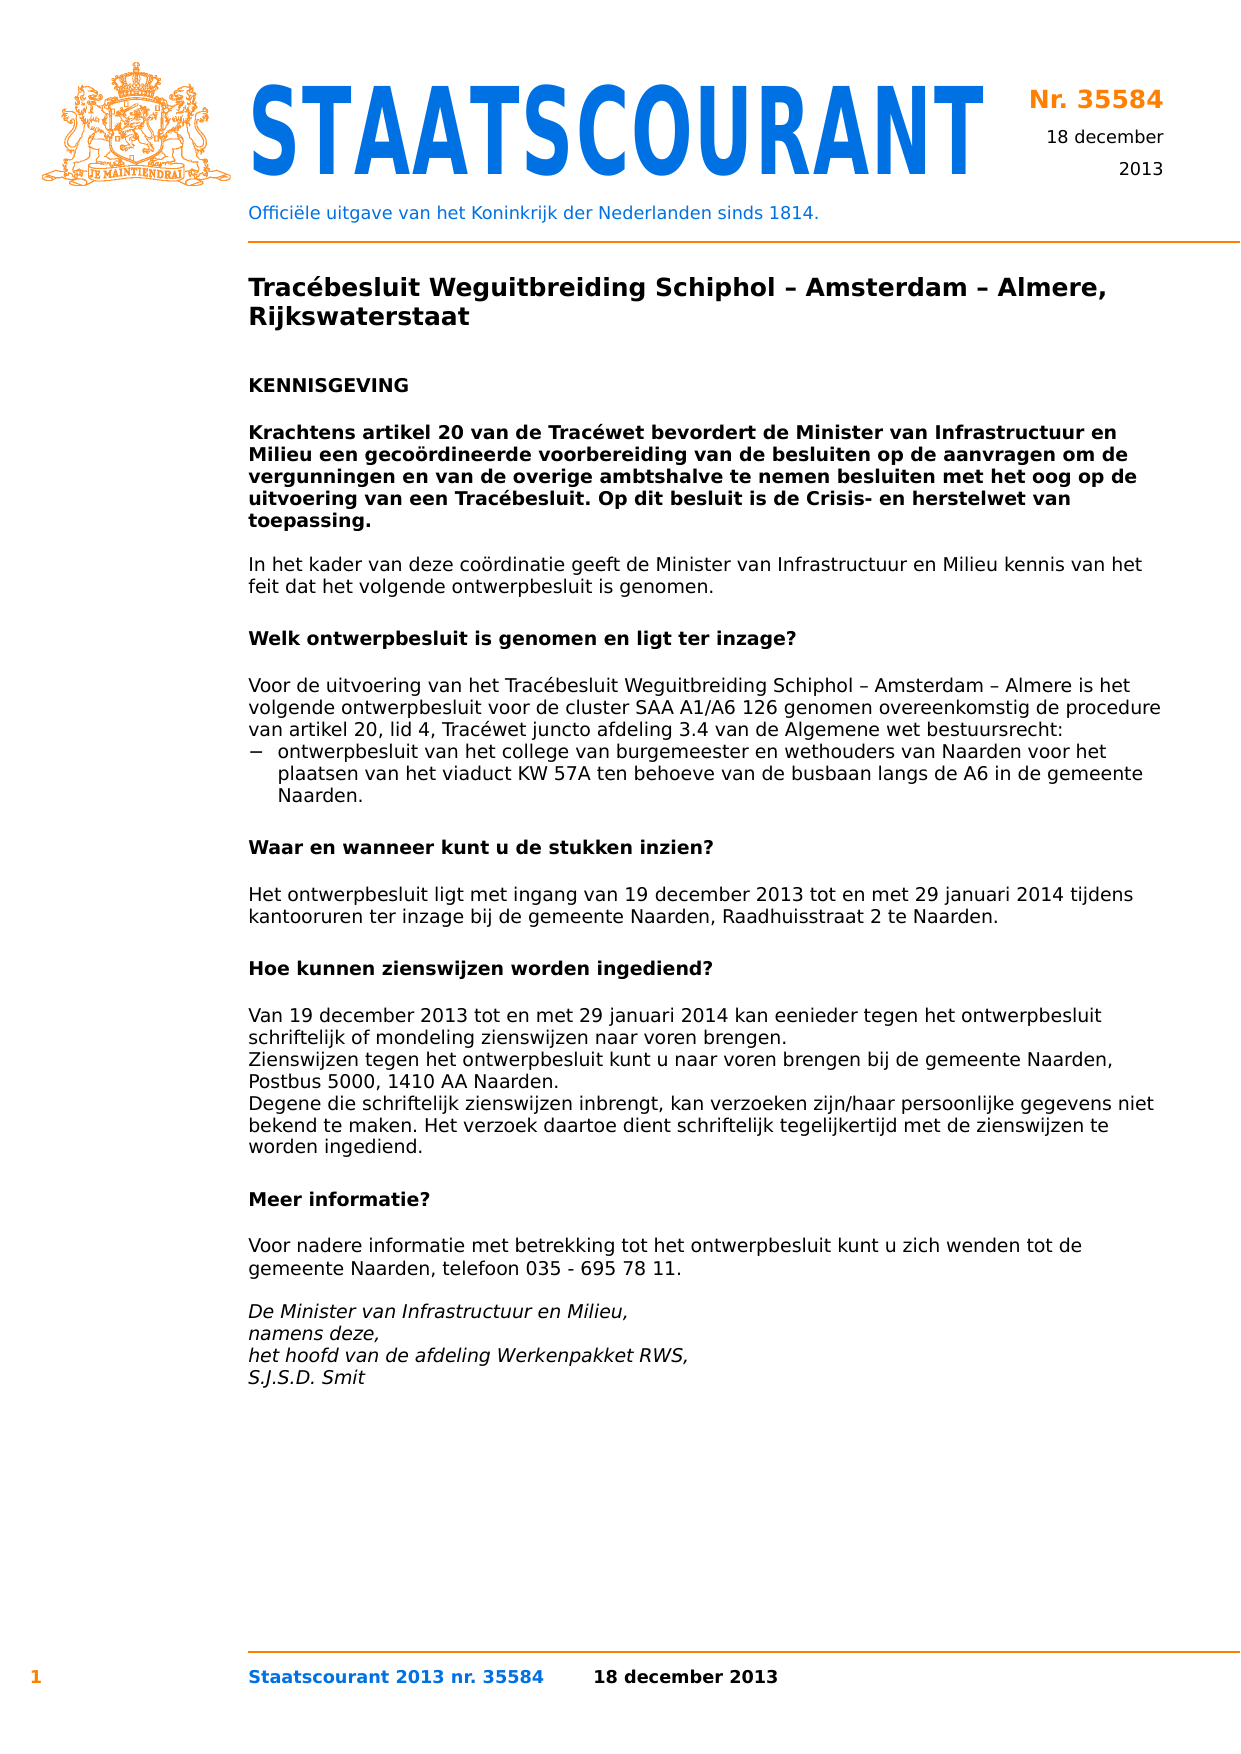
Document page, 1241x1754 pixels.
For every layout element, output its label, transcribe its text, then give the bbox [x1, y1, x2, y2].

table_header [25, 62, 248, 241]
subtitle Hoe kunnen zienswijzen worden ingediend? [248, 958, 1163, 979]
text Degene die schriftelijk zienswijzen inbrengt, kan verzoeken zijn/haar persoonlijke gegevens niet bekend te maken. Het verzoek daartoe dient schriftelijk tegelijkertijd met de zienswijzen te worden ingediend. [248, 1092, 1163, 1158]
text Voor nadere informatie met betrekking tot het ontwerpbesluit kunt u zich wenden tot de gemeente Naarden, telefoon 035 - 695 78 11. [248, 1235, 1163, 1279]
table_header STAATSCOURANT [248, 62, 998, 203]
subtitle KENNISGEVING [248, 375, 1163, 397]
text Van 19 december 2013 tot en met 29 januari 2014 kan eenieder tegen het ontwerpbesluit schriftelijk of mondeling zienswijzen naar voren brengen. [248, 1004, 1163, 1048]
text Het ontwerpbesluit ligt met ingang van 19 december 2013 tot en met 29 januari 2014 tijdens kantooruren ter inzage bij de gemeente Naarden, Raadhuisstraat 2 te Naarden. [248, 884, 1163, 928]
subtitle Welk ontwerpbesluit is genomen en ligt ter inzage? [248, 628, 1163, 650]
subtitle Tracébesluit Weguitbreiding Schiphol – Amsterdam – Almere, Rijkswaterstaat [248, 273, 1163, 331]
table_cell Officiële uitgave van het Koninkrijk der Nederlanden sinds 1814. [248, 203, 1240, 241]
subtitle Meer informatie? [248, 1188, 1163, 1210]
table_header Nr. 35584 [998, 62, 1240, 121]
text Krachtens artikel 20 van de Tracéwet bevordert de Minister van Infrastructuur en Milieu een gecoördineerde voorbereiding van de besluiten op de aanvragen om de vergunningen en van de overige ambtshalve te nemen besluiten met het oog op de uitvoering van een Tracébesluit. Op dit besluit is de Crisis- en herstelwet van toepassing. [248, 422, 1163, 532]
picture [41, 62, 231, 186]
text De Minister van Infrastructuur en Milieu, namens deze, het hoofd van de afdeling Werkenpakket RWS, S.J.S.D. Smit [248, 1301, 1163, 1389]
table_cell 2013 [998, 153, 1240, 203]
text − ontwerpbesluit van het college van burgemeester en wethouders van Naarden voor het plaatsen van het viaduct KW 57A ten behoeve van de busbaan langs de A6 in de gemeente Naarden. [248, 741, 1163, 807]
text Zienswijzen tegen het ontwerpbesluit kunt u naar voren brengen bij de gemeente Naarden, Postbus 5000, 1410 AA Naarden. [248, 1048, 1163, 1092]
subtitle Waar en wanneer kunt u de stukken inzien? [248, 837, 1163, 859]
table_cell 18 december [998, 121, 1240, 153]
text In het kader van deze coördinatie geeft de Minister van Infrastructuur en Milieu kennis van het feit dat het volgende ontwerpbesluit is genomen. [248, 554, 1163, 598]
text Voor de uitvoering van het Tracébesluit Weguitbreiding Schiphol – Amsterdam – Almere is het volgende ontwerpbesluit voor de cluster SAA A1/A6 126 genomen overeenkomstig de procedure van artikel 20, lid 4, Tracéwet juncto afdeling 3.4 van de Algemene wet bestuursrecht: [248, 675, 1163, 741]
